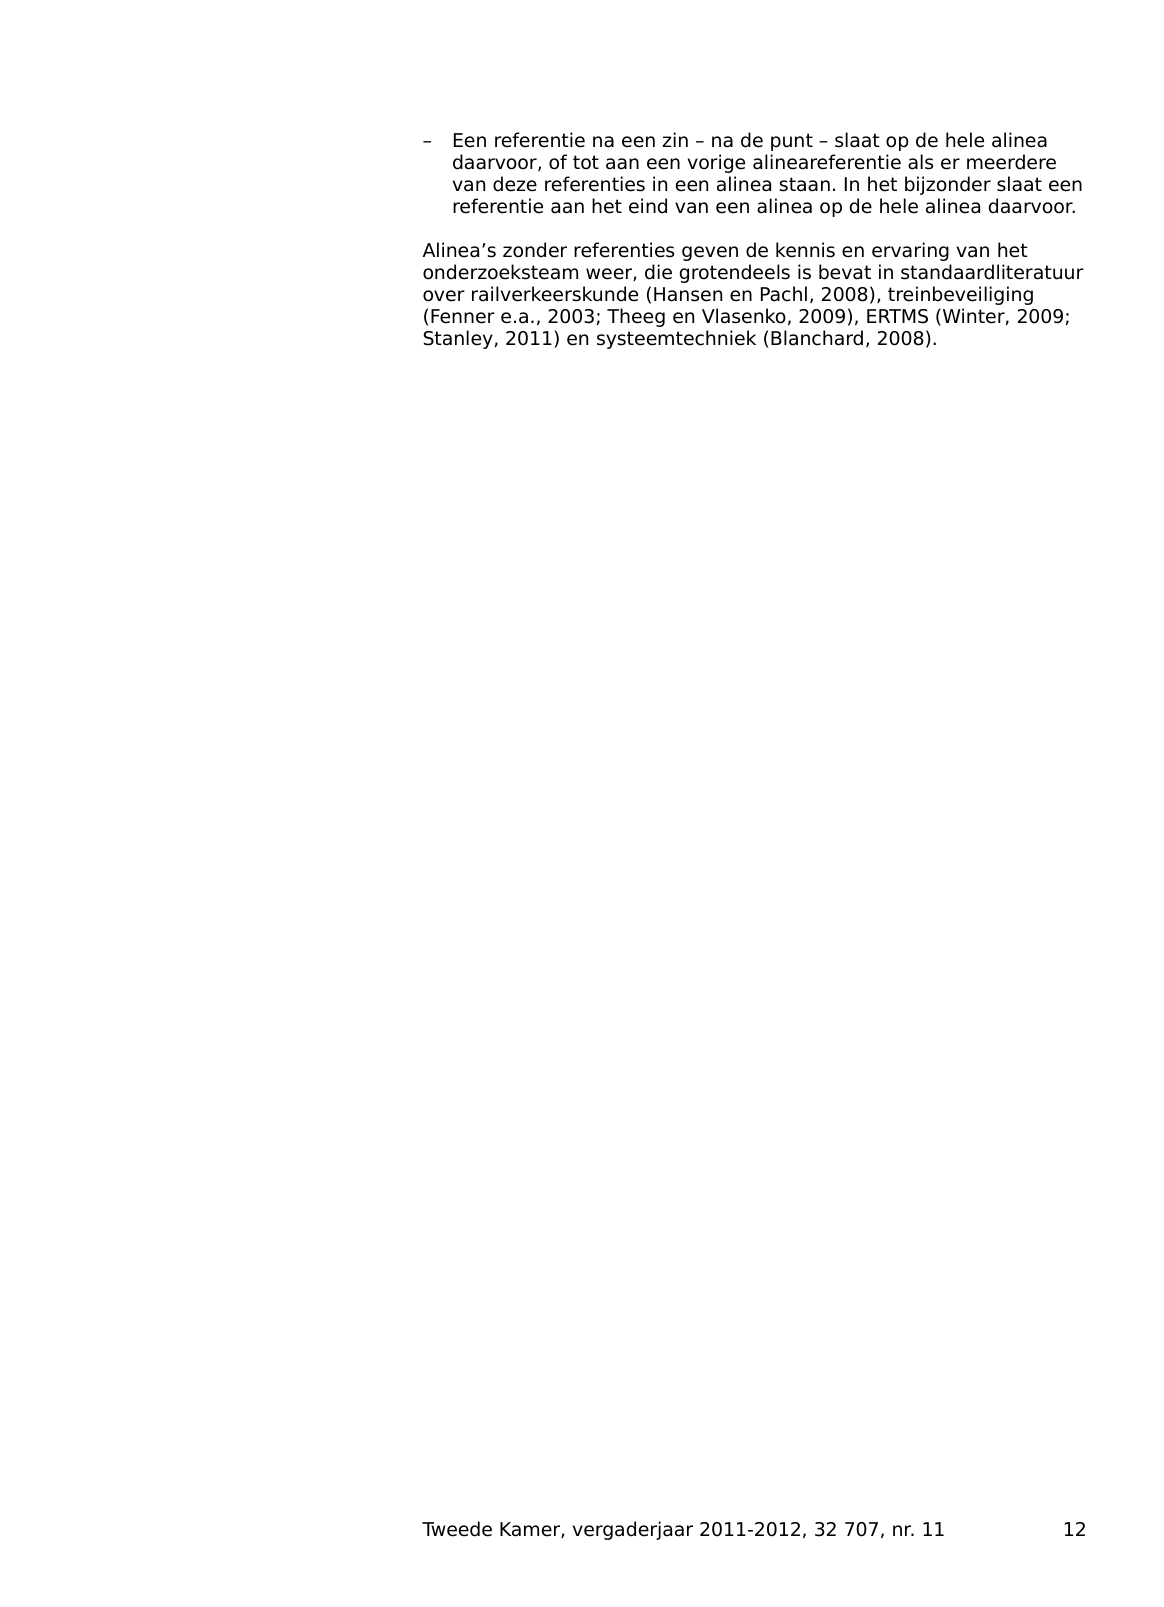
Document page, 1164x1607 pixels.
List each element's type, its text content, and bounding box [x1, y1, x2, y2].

text Alinea’s zonder referenties geven de kennis en ervaring van het onderzoeksteam weer, die grotendeels is bevat in standaardliteratuur over railverkeerskunde (Hansen en Pachl, 2008), treinbeveiliging (Fenner e.a., 2003; Theeg en Vlasenko, 2009), ERTMS (Winter, 2009; Stanley, 2011) en systeemtechniek (Blanchard, 2008). [422, 240, 1087, 350]
text – Een referentie na een zin – na de punt – slaat op de hele alinea daarvoor, of tot aan een vorige alineareferentie als er meerdere van deze referenties in een alinea staan. In het bijzonder slaat een referentie aan het eind van een alinea op de hele alinea daarvoor. [422, 130, 1087, 218]
